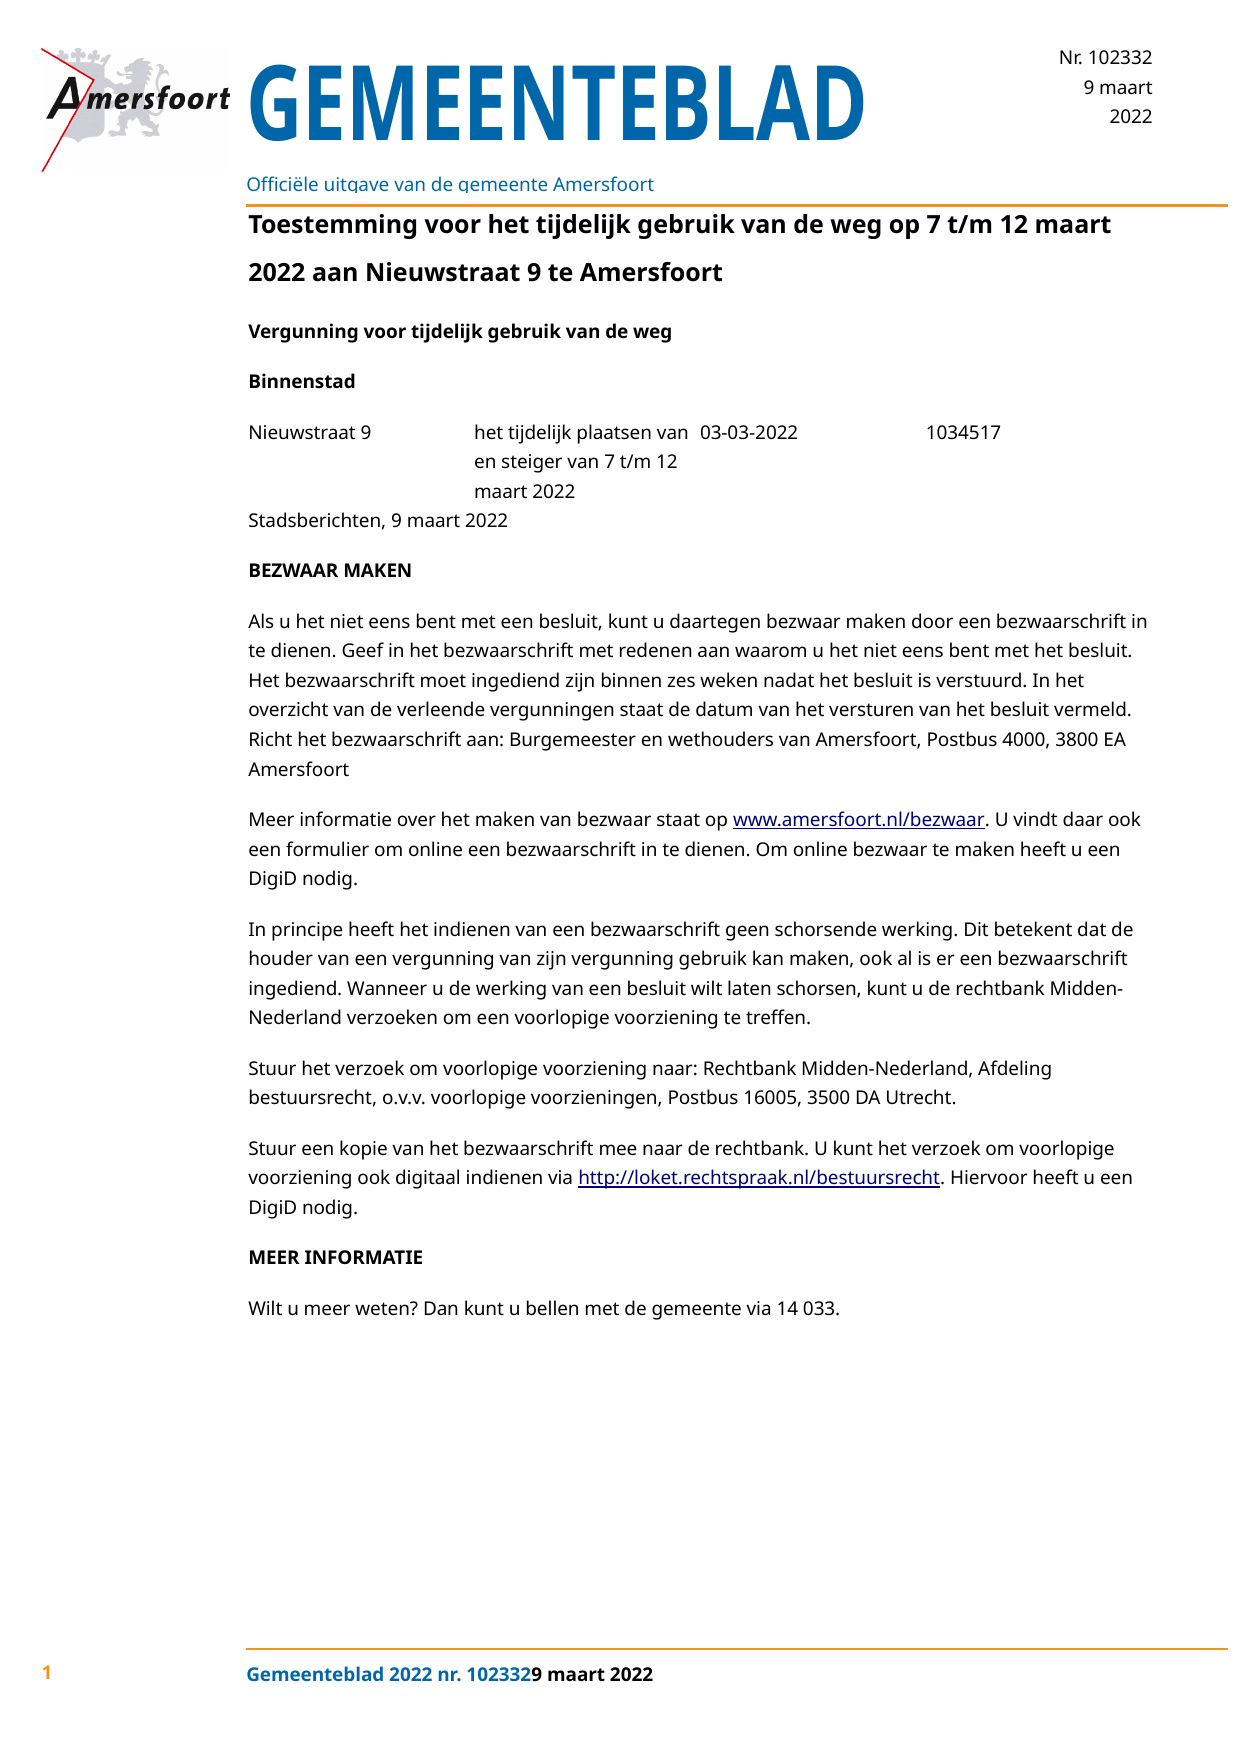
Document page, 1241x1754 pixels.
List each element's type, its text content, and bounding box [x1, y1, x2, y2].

text MEER INFORMATIE [248, 1244, 1152, 1270]
table_header Nieuwstraat 9 [248, 419, 474, 504]
table_header 03-03-2022 [700, 419, 926, 504]
picture [41, 47, 231, 172]
text Stuur een kopie van het bezwaarschrift mee naar de rechtbank. U kunt het verzoek om voorlopige voorziening ook digitaal indienen via http://loket.rechtspraak.nl/bestuursrecht. Hiervoor heeft u een DigiD nodig. [248, 1135, 1152, 1220]
text Toestemming voor het tijdelijk gebruik van de weg op 7 t/m 12 maart 2022 aan Nieuwstraat 9 te Amersfoort [248, 207, 1152, 288]
text BEZWAAR MAKEN [248, 557, 1152, 583]
text In principe heeft het indienen van een bezwaarschrift geen schorsende werking. Dit betekent dat de houder van een vergunning van zijn vergunning gebruik kan maken, ook al is er een bezwaarschrift ingediend. Wanneer u de werking van een besluit wilt laten schorsen, kunt u de rechtbank Midden-Nederland verzoeken om een voorlopige voorziening te treffen. [248, 916, 1152, 1030]
text Binnenstad [248, 368, 1152, 394]
text Vergunning voor tijdelijk gebruik van de weg [248, 318, 1152, 344]
table_header het tijdelijk plaatsen van en steiger van 7 t/m 12 maart 2022 [474, 419, 700, 504]
text Stuur het verzoek om voorlopige voorziening naar: Rechtbank Midden-Nederland, Afdeling bestuursrecht, o.v.v. voorlopige voorzieningen, Postbus 16005, 3500 DA Utrecht. [248, 1055, 1152, 1110]
text Als u het niet eens bent met een besluit, kunt u daartegen bezwaar maken door een bezwaarschrift in te dienen. Geef in het bezwaarschrift met redenen aan waarom u het niet eens bent met het besluit. Het bezwaarschrift moet ingediend zijn binnen zes weken nadat het besluit is verstuurd. In het overzicht van de verleende vergunningen staat de datum van het versturen van het besluit vermeld. Richt het bezwaarschrift aan: Burgemeester en wethouders van Amersfoort, Postbus 4000, 3800 EA Amersfoort [248, 608, 1152, 781]
table_header 1034517 [926, 419, 1152, 504]
text Stadsberichten, 9 maart 2022 [248, 507, 1152, 533]
text Meer informatie over het maken van bezwaar staat op www.amersfoort.nl/bezwaar. U vindt daar ook een formulier om online een bezwaarschrift in te dienen. Om online bezwaar te maken heeft u een DigiD nodig. [248, 806, 1152, 891]
text Wilt u meer weten? Dan kunt u bellen met de gemeente via 14 033. [248, 1295, 1152, 1321]
